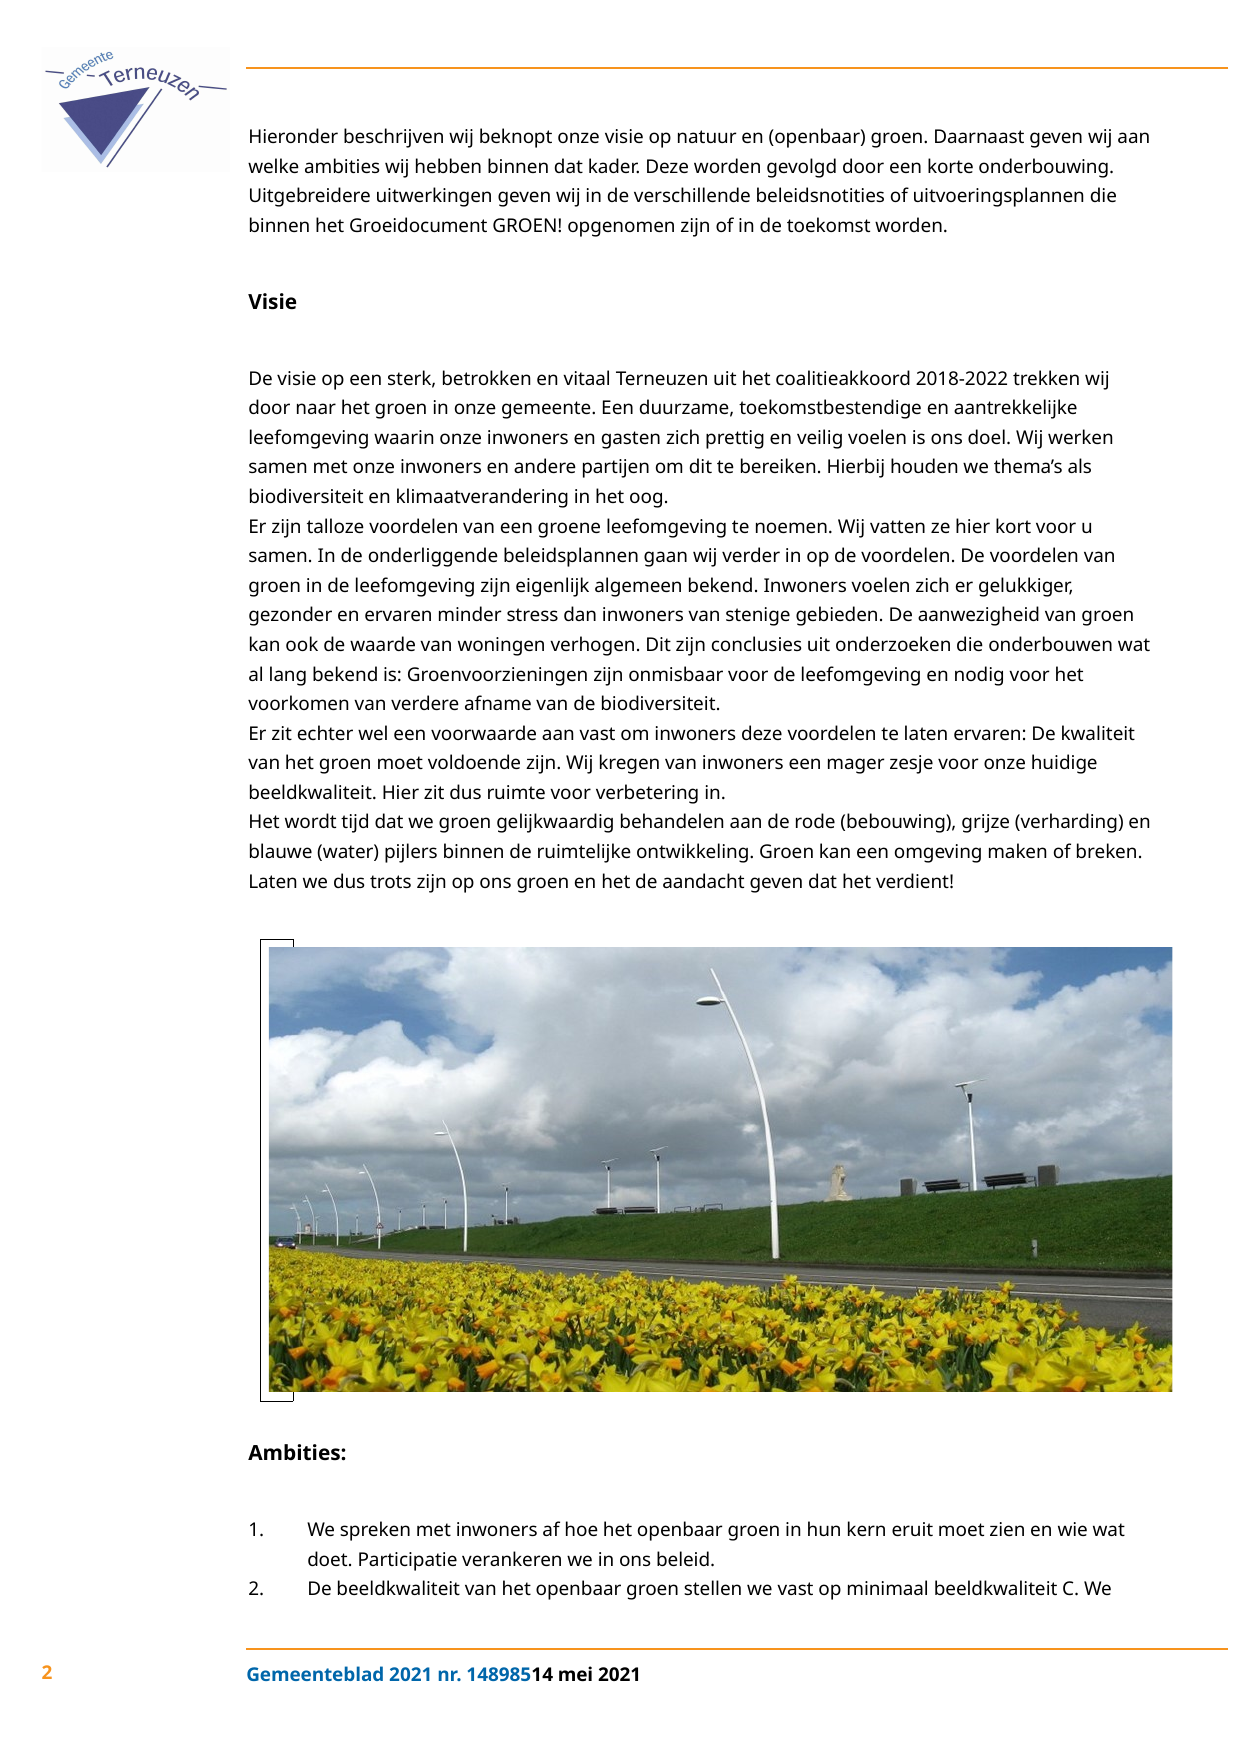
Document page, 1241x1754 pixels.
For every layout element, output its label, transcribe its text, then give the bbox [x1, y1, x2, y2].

list We spreken met inwoners af hoe het openbaar groen in hun kern eruit moet zien en wie wat doet. Participatie verankeren we in ons beleid. [248, 1516, 1152, 1571]
text Er zit echter wel een voorwaarde aan vast om inwoners deze voordelen te laten ervaren: De kwaliteit van het groen moet voldoende zijn. Wij kregen van inwoners een mager zesje voor onze huidige beeldkwaliteit. Hier zit dus ruimte voor verbetering in. [248, 720, 1152, 805]
text Het wordt tijd dat we groen gelijkwaardig behandelen aan de rode (bebouwing), grijze (verharding) en blauwe (water) pijlers binnen de ruimtelijke ontwikkeling. Groen kan een omgeving maken of breken. Laten we dus trots zijn op ons groen en het de aandacht geven dat het verdient! [248, 809, 1152, 893]
picture [41, 47, 231, 172]
list De beeldkwaliteit van het openbaar groen stellen we vast op minimaal beeldkwaliteit C. We [248, 1575, 1152, 1601]
text Ambities: [248, 1438, 1152, 1467]
picture [268, 947, 1173, 1392]
text De visie op een sterk, betrokken en vitaal Terneuzen uit het coalitieakkoord 2018-2022 trekken wij door naar het groen in onze gemeente. Een duurzame, toekomstbestendige en aantrekkelijke leefomgeving waarin onze inwoners en gasten zich prettig en veilig voelen is ons doel. Wij werken samen met onze inwoners en andere partijen om dit te bereiken. Hierbij houden we thema’s als biodiversiteit en klimaatverandering in het oog. [248, 365, 1152, 509]
text Visie [248, 287, 1152, 316]
text Er zijn talloze voordelen van een groene leefomgeving te noemen. Wij vatten ze hier kort voor u samen. In de onderliggende beleidsplannen gaan wij verder in op de voordelen. De voordelen van groen in de leefomgeving zijn eigenlijk algemeen bekend. Inwoners voelen zich er gelukkiger, gezonder en ervaren minder stress dan inwoners van stenige gebieden. De aanwezigheid van groen kan ook de waarde van woningen verhogen. Dit zijn conclusies uit onderzoeken die onderbouwen wat al lang bekend is: Groenvoorzieningen zijn onmisbaar voor de leefomgeving en nodig voor het voorkomen van verdere afname van de biodiversiteit. [248, 513, 1152, 716]
text Hieronder beschrijven wij beknopt onze visie op natuur en (openbaar) groen. Daarnaast geven wij aan welke ambities wij hebben binnen dat kader. Deze worden gevolgd door een korte onderbouwing. Uitgebreidere uitwerkingen geven wij in de verschillende beleidsnotities of uitvoeringsplannen die binnen het Groeidocument GROEN! opgenomen zijn of in de toekomst worden. [248, 123, 1152, 238]
